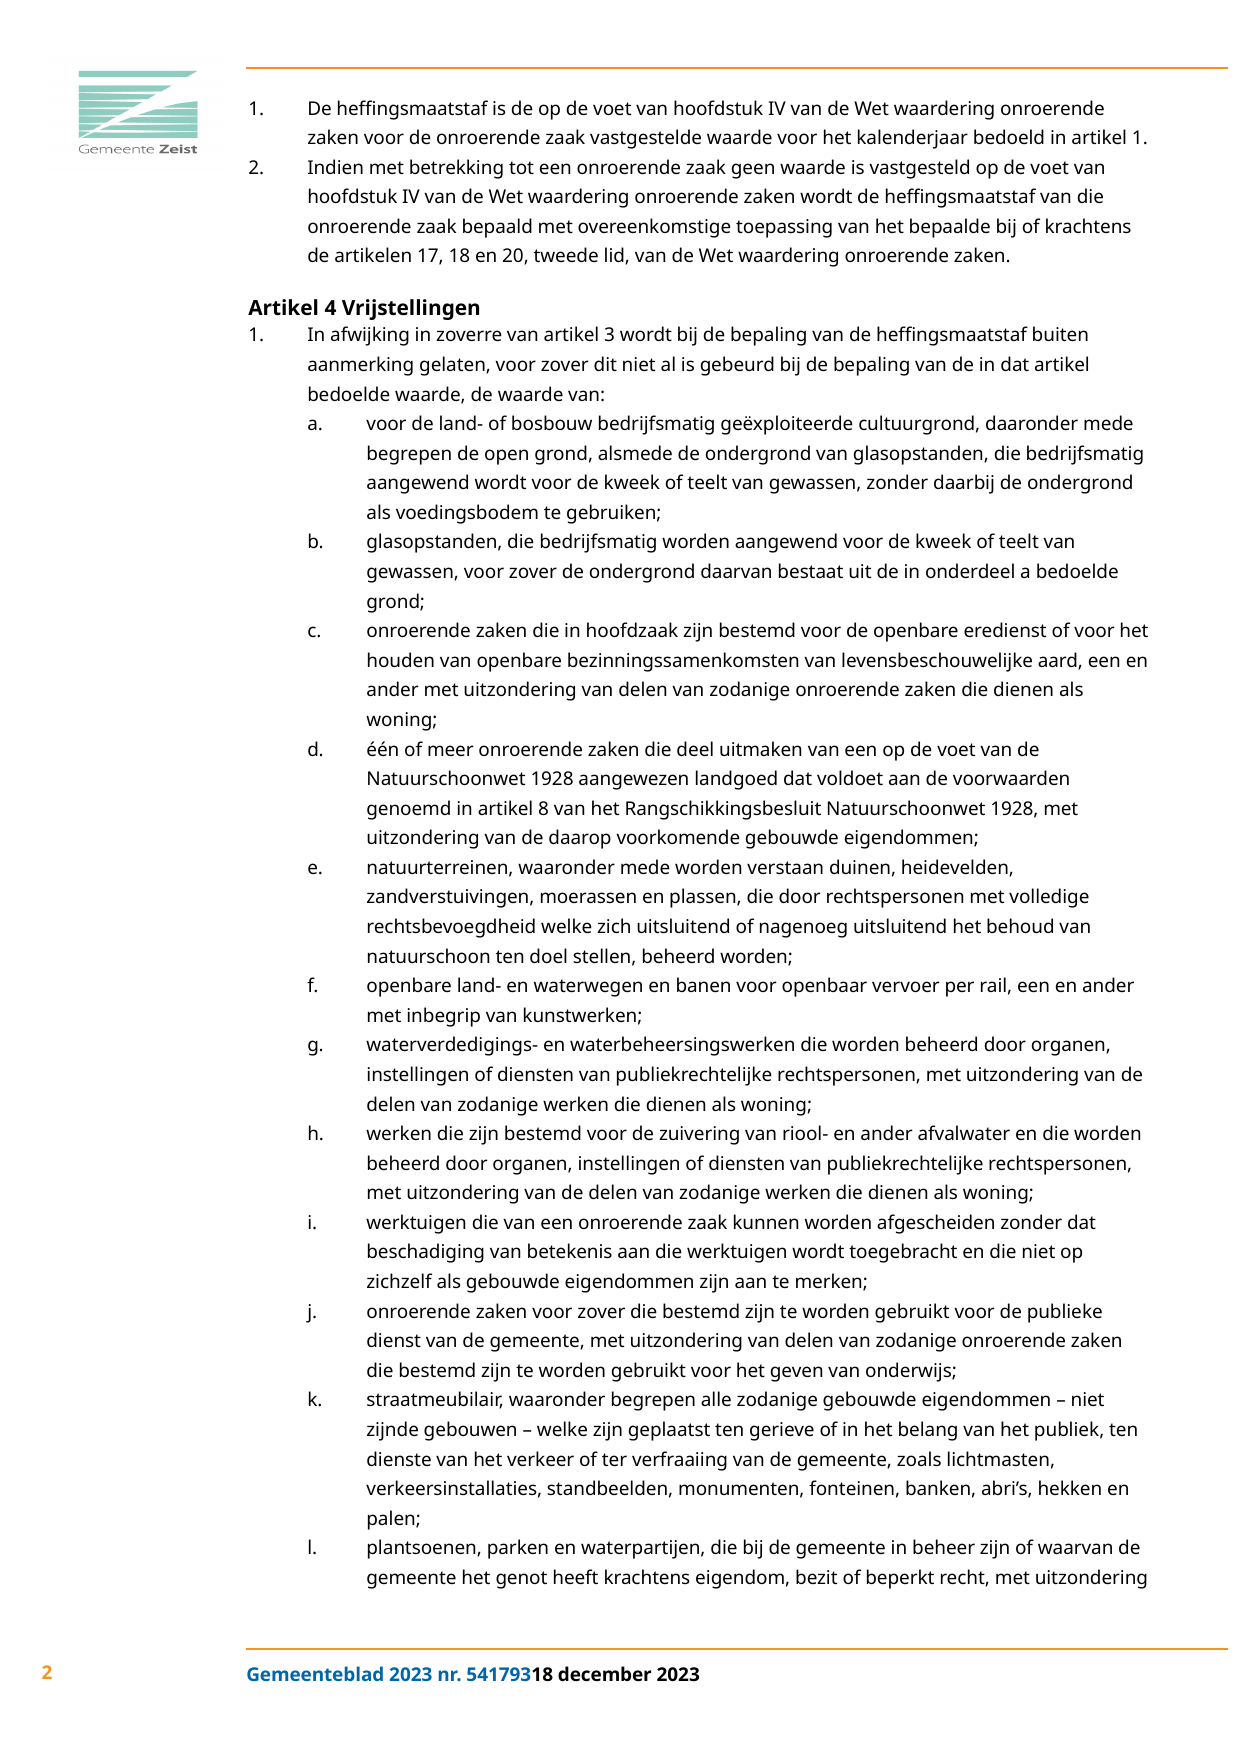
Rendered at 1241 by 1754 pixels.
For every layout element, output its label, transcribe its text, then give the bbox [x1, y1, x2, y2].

list onroerende zaken die in hoofdzaak zijn bestemd voor de openbare eredienst of voor het houden van openbare bezinningssamenkomsten van levensbeschouwelijke aard, een en ander met uitzondering van delen van zodanige onroerende zaken die dienen als woning; [307, 617, 1152, 732]
list voor de land- of bosbouw bedrijfsmatig geëxploiteerde cultuurgrond, daaronder mede begrepen de open grond, alsmede de ondergrond van glasopstanden, die bedrijfsmatig aangewend wordt voor de kweek of teelt van gewassen, zonder daarbij de ondergrond als voedingsbodem te gebruiken; [307, 410, 1152, 525]
list Indien met betrekking tot een onroerende zaak geen waarde is vastgesteld op de voet van hoofdstuk IV van de Wet waardering onroerende zaken wordt de heffingsmaatstaf van die onroerende zaak bepaald met overeenkomstige toepassing van het bepaalde bij of krachtens de artikelen 17, 18 en 20, tweede lid, van de Wet waardering onroerende zaken. [248, 154, 1152, 268]
picture [41, 47, 231, 172]
list De heffingsmaatstaf is de op de voet van hoofdstuk IV van de Wet waardering onroerende zaken voor de onroerende zaak vastgestelde waarde voor het kalenderjaar bedoeld in artikel 1. [248, 95, 1152, 150]
list openbare land- en waterwegen en banen voor openbaar vervoer per rail, een en ander met inbegrip van kunstwerken; [307, 972, 1152, 1028]
list plantsoenen, parken en waterpartijen, die bij de gemeente in beheer zijn of waarvan de gemeente het genot heeft krachtens eigendom, bezit of beperkt recht, met uitzondering [307, 1534, 1152, 1590]
list natuurterreinen, waaronder mede worden verstaan duinen, heidevelden, zandverstuivingen, moerassen en plassen, die door rechtspersonen met volledige rechtsbevoegdheid welke zich uitsluitend of nagenoeg uitsluitend het behoud van natuurschoon ten doel stellen, beheerd worden; [307, 854, 1152, 968]
list één of meer onroerende zaken die deel uitmaken van een op de voet van de Natuurschoonwet 1928 aangewezen landgoed dat voldoet aan de voorwaarden genoemd in artikel 8 van het Rangschikkingsbesluit Natuurschoonwet 1928, met uitzondering van de daarop voorkomende gebouwde eigendommen; [307, 736, 1152, 850]
list straatmeubilair, waaronder begrepen alle zodanige gebouwde eigendommen – niet zijnde gebouwen – welke zijn geplaatst ten gerieve of in het belang van het publiek, ten dienste van het verkeer of ter verfraaiing van de gemeente, zoals lichtmasten, verkeersinstallaties, standbeelden, monumenten, fonteinen, banken, abri’s, hekken en palen; [307, 1387, 1152, 1531]
list waterverdedigings- en waterbeheersingswerken die worden beheerd door organen, instellingen of diensten van publiekrechtelijke rechtspersonen, met uitzondering van de delen van zodanige werken die dienen als woning; [307, 1032, 1152, 1116]
list In afwijking in zoverre van artikel 3 wordt bij de bepaling van de heffingsmaatstaf buiten aanmerking gelaten, voor zover dit niet al is gebeurd bij de bepaling van de in dat artikel bedoelde waarde, de waarde van: [248, 322, 1152, 406]
list werken die zijn bestemd voor de zuivering van riool- en ander afvalwater en die worden beheerd door organen, instellingen of diensten van publiekrechtelijke rechtspersonen, met uitzondering van de delen van zodanige werken die dienen als woning; [307, 1120, 1152, 1205]
text Artikel 4 Vrijstellingen [248, 293, 1152, 322]
list glasopstanden, die bedrijfsmatig worden aangewend voor de kweek of teelt van gewassen, voor zover de ondergrond daarvan bestaat uit de in onderdeel a bedoelde grond; [307, 529, 1152, 613]
list onroerende zaken voor zover die bestemd zijn te worden gebruikt voor de publieke dienst van de gemeente, met uitzondering van delen van zodanige onroerende zaken die bestemd zijn te worden gebruikt voor het geven van onderwijs; [307, 1298, 1152, 1383]
list werktuigen die van een onroerende zaak kunnen worden afgescheiden zonder dat beschadiging van betekenis aan die werktuigen wordt toegebracht en die niet op zichzelf als gebouwde eigendommen zijn aan te merken; [307, 1209, 1152, 1294]
